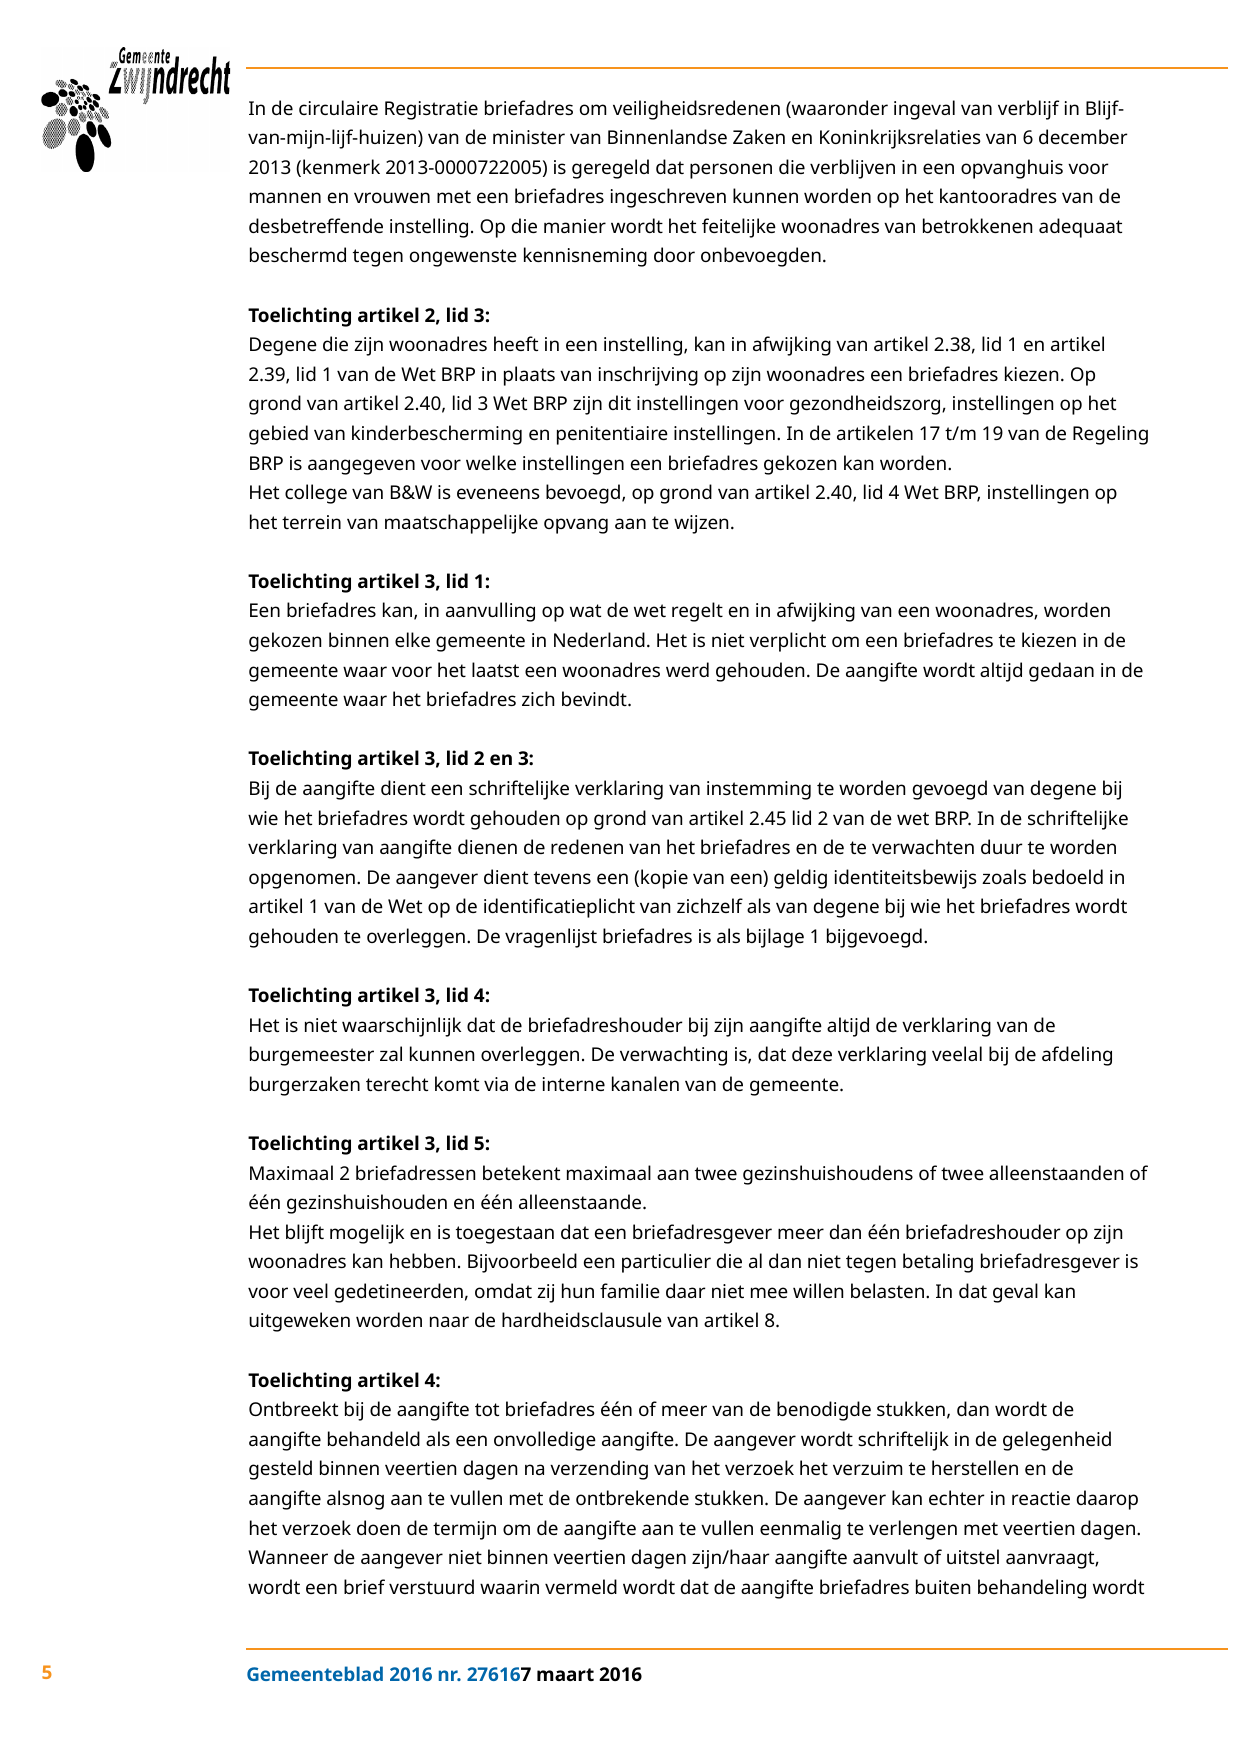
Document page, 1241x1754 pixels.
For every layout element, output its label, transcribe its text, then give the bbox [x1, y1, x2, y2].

text Bij de aangifte dient een schriftelijke verklaring van instemming te worden gevoegd van degene bij wie het briefadres wordt gehouden op grond van artikel 2.45 lid 2 van de wet BRP. In de schriftelijke verklaring van aangifte dienen de redenen van het briefadres en de te verwachten duur te worden opgenomen. De aangever dient tevens een (kopie van een) geldig identiteitsbewijs zoals bedoeld in artikel 1 van de Wet op de identificatieplicht van zichzelf als van degene bij wie het briefadres wordt gehouden te overleggen. De vragenlijst briefadres is als bijlage 1 bijgevoegd. [248, 775, 1152, 949]
text Het is niet waarschijnlijk dat de briefadreshouder bij zijn aangifte altijd de verklaring van de burgemeester zal kunnen overleggen. De verwachting is, dat deze verklaring veelal bij de afdeling burgerzaken terecht komt via de interne kanalen van de gemeente. [248, 1012, 1152, 1097]
text Ontbreekt bij de aangifte tot briefadres één of meer van de benodigde stukken, dan wordt de aangifte behandeld als een onvolledige aangifte. De aangever wordt schriftelijk in de gelegenheid gesteld binnen veertien dagen na verzending van het verzoek het verzuim te herstellen en de aangifte alsnog aan te vullen met de ontbrekende stukken. De aangever kan echter in reactie daarop het verzoek doen de termijn om de aangifte aan te vullen eenmalig te verlengen met veertien dagen. [248, 1396, 1152, 1541]
text Wanneer de aangever niet binnen veertien dagen zijn/haar aangifte aanvult of uitstel aanvraagt, wordt een brief verstuurd waarin vermeld wordt dat de aangifte briefadres buiten behandeling wordt [248, 1544, 1152, 1600]
picture [41, 47, 231, 172]
text Toelichting artikel 2, lid 3: [248, 302, 1152, 328]
text Toelichting artikel 3, lid 4: [248, 982, 1152, 1008]
text Toelichting artikel 3, lid 5: [248, 1130, 1152, 1156]
text Maximaal 2 briefadressen betekent maximaal aan twee gezinshuishoudens of twee alleenstaanden of één gezinshuishouden en één alleenstaande. [248, 1160, 1152, 1215]
text Toelichting artikel 3, lid 1: [248, 568, 1152, 594]
text In de circulaire Registratie briefadres om veiligheidsredenen (waaronder ingeval van verblijf in Blijf-van-mijn-lijf-huizen) van de minister van Binnenlandse Zaken en Koninkrijksrelaties van 6 december 2013 (kenmerk 2013-0000722005) is geregeld dat personen die verblijven in een opvanghuis voor mannen en vrouwen met een briefadres ingeschreven kunnen worden op het kantooradres van de desbetreffende instelling. Op die manier wordt het feitelijke woonadres van betrokkenen adequaat beschermd tegen ongewenste kennisneming door onbevoegden. [248, 95, 1152, 268]
text Het college van B&W is eveneens bevoegd, op grond van artikel 2.40, lid 4 Wet BRP, instellingen op het terrein van maatschappelijke opvang aan te wijzen. [248, 479, 1152, 535]
text Het blijft mogelijk en is toegestaan dat een briefadresgever meer dan één briefadreshouder op zijn woonadres kan hebben. Bijvoorbeeld een particulier die al dan niet tegen betaling briefadresgever is voor veel gedetineerden, omdat zij hun familie daar niet mee willen belasten. In dat geval kan uitgeweken worden naar de hardheidsclausule van artikel 8. [248, 1219, 1152, 1333]
text Toelichting artikel 4: [248, 1367, 1152, 1393]
text Degene die zijn woonadres heeft in een instelling, kan in afwijking van artikel 2.38, lid 1 en artikel 2.39, lid 1 van de Wet BRP in plaats van inschrijving op zijn woonadres een briefadres kiezen. Op grond van artikel 2.40, lid 3 Wet BRP zijn dit instellingen voor gezondheidszorg, instellingen op het gebied van kinderbescherming en penitentiaire instellingen. In de artikelen 17 t/m 19 van de Regeling BRP is aangegeven voor welke instellingen een briefadres gekozen kan worden. [248, 331, 1152, 476]
text Een briefadres kan, in aanvulling op wat de wet regelt en in afwijking van een woonadres, worden gekozen binnen elke gemeente in Nederland. Het is niet verplicht om een briefadres te kiezen in de gemeente waar voor het laatst een woonadres werd gehouden. De aangifte wordt altijd gedaan in de gemeente waar het briefadres zich bevindt. [248, 598, 1152, 712]
text Toelichting artikel 3, lid 2 en 3: [248, 746, 1152, 771]
